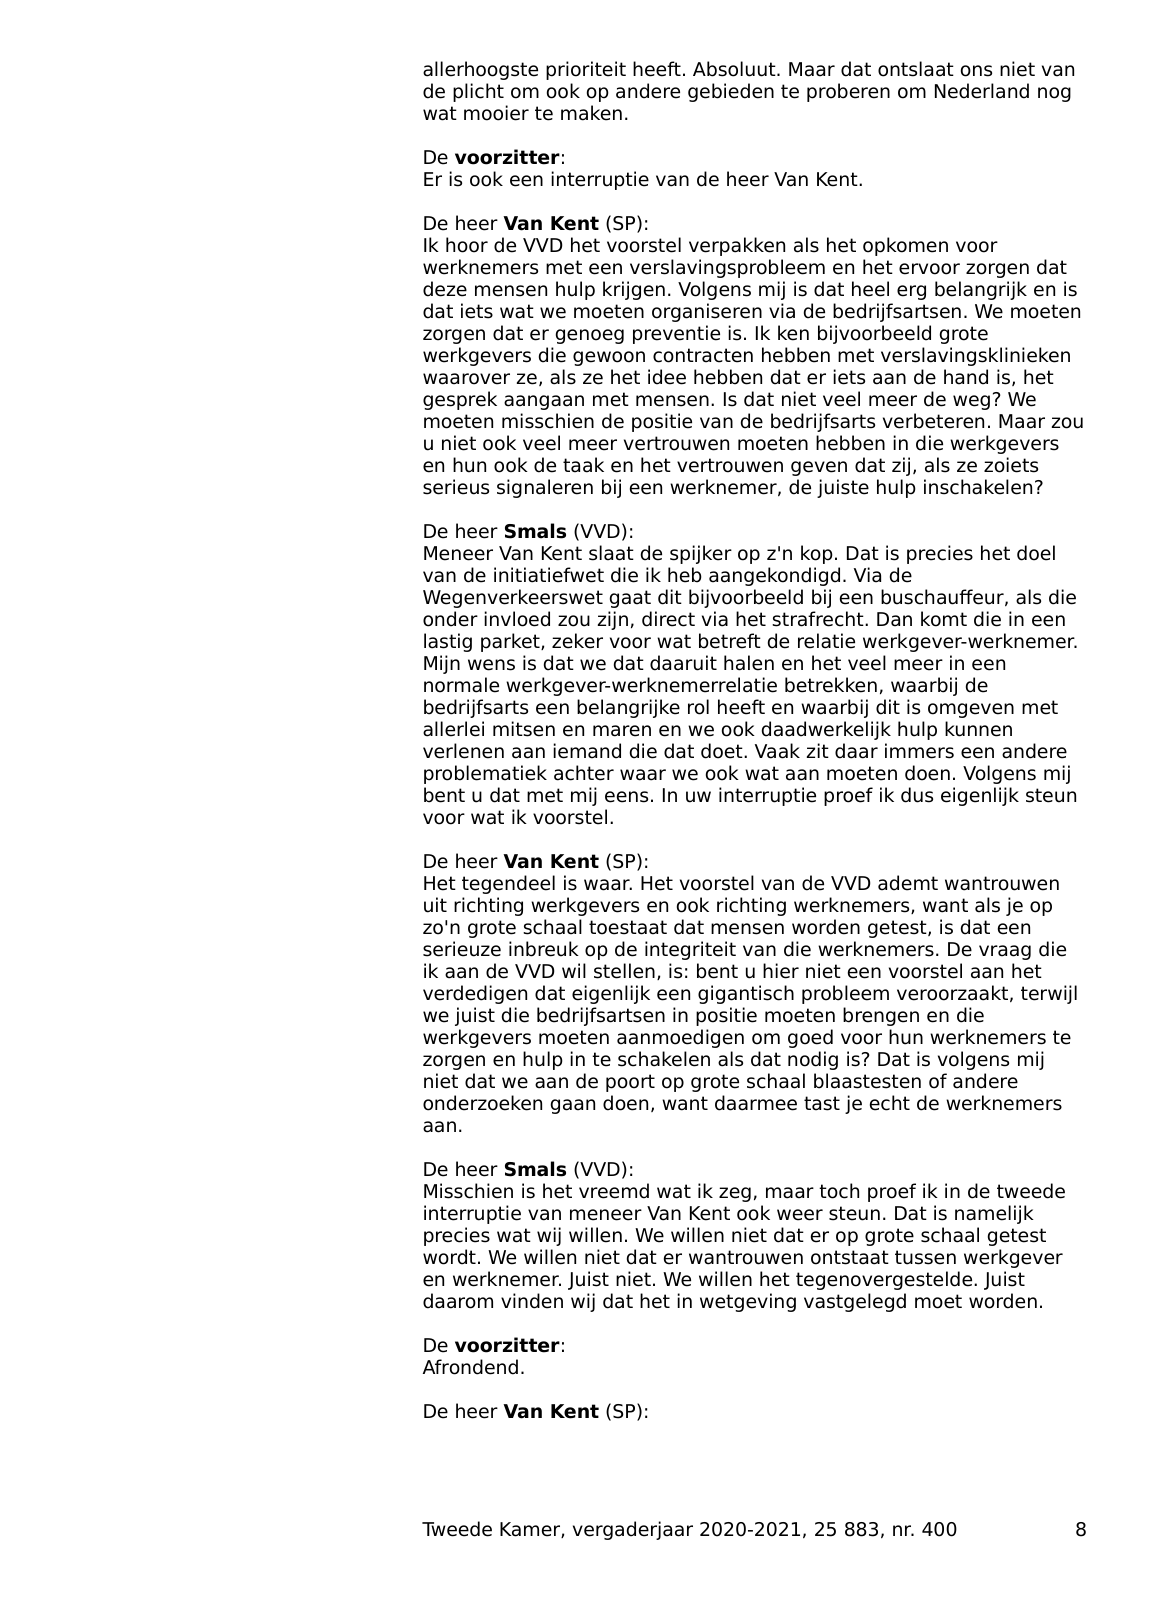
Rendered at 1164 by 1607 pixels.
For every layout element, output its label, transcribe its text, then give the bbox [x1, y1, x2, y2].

text Er is ook een interruptie van de heer Van Kent. [422, 169, 1087, 191]
text De heer Smals (VVD): [422, 521, 1087, 543]
text Afrondend. [422, 1357, 1087, 1379]
text De heer Smals (VVD): [422, 1159, 1087, 1181]
text Het tegendeel is waar. Het voorstel van de VVD ademt wantrouwen uit richting werkgevers en ook richting werknemers, want als je op zo'n grote schaal toestaat dat mensen worden getest, is dat een serieuze inbreuk op de integriteit van die werknemers. De vraag die ik aan de VVD wil stellen, is: bent u hier niet een voorstel aan het verdedigen dat eigenlijk een gigantisch probleem veroorzaakt, terwijl we juist die bedrijfsartsen in positie moeten brengen en die werkgevers moeten aanmoedigen om goed voor hun werknemers te zorgen en hulp in te schakelen als dat nodig is? Dat is volgens mij niet dat we aan de poort op grote schaal blaastesten of andere onderzoeken gaan doen, want daarmee tast je echt de werknemers aan. [422, 873, 1087, 1137]
text Ik hoor de VVD het voorstel verpakken als het opkomen voor werknemers met een verslavingsprobleem en het ervoor zorgen dat deze mensen hulp krijgen. Volgens mij is dat heel erg belangrijk en is dat iets wat we moeten organiseren via de bedrijfsartsen. We moeten zorgen dat er genoeg preventie is. Ik ken bijvoorbeeld grote werkgevers die gewoon contracten hebben met verslavingsklinieken waarover ze, als ze het idee hebben dat er iets aan de hand is, het gesprek aangaan met mensen. Is dat niet veel meer de weg? We moeten misschien de positie van de bedrijfsarts verbeteren. Maar zou u niet ook veel meer vertrouwen moeten hebben in die werkgevers en hun ook de taak en het vertrouwen geven dat zij, als ze zoiets serieus signaleren bij een werknemer, de juiste hulp inschakelen? [422, 235, 1087, 499]
text allerhoogste prioriteit heeft. Absoluut. Maar dat ontslaat ons niet van de plicht om ook op andere gebieden te proberen om Nederland nog wat mooier te maken. [422, 59, 1087, 125]
text De heer Van Kent (SP): [422, 213, 1087, 235]
text De heer Van Kent (SP): [422, 1401, 1087, 1423]
text De heer Van Kent (SP): [422, 851, 1087, 873]
text De voorzitter: [422, 147, 1087, 169]
text Meneer Van Kent slaat de spijker op z'n kop. Dat is precies het doel van de initiatiefwet die ik heb aangekondigd. Via de Wegenverkeerswet gaat dit bijvoorbeeld bij een buschauffeur, als die onder invloed zou zijn, direct via het strafrecht. Dan komt die in een lastig parket, zeker voor wat betreft de relatie werkgever-werknemer. Mijn wens is dat we dat daaruit halen en het veel meer in een normale werkgever-werknemerrelatie betrekken, waarbij de bedrijfsarts een belangrijke rol heeft en waarbij dit is omgeven met allerlei mitsen en maren en we ook daadwerkelijk hulp kunnen verlenen aan iemand die dat doet. Vaak zit daar immers een andere problematiek achter waar we ook wat aan moeten doen. Volgens mij bent u dat met mij eens. In uw interruptie proef ik dus eigenlijk steun voor wat ik voorstel. [422, 543, 1087, 829]
text Misschien is het vreemd wat ik zeg, maar toch proef ik in de tweede interruptie van meneer Van Kent ook weer steun. Dat is namelijk precies wat wij willen. We willen niet dat er op grote schaal getest wordt. We willen niet dat er wantrouwen ontstaat tussen werkgever en werknemer. Juist niet. We willen het tegenovergestelde. Juist daarom vinden wij dat het in wetgeving vastgelegd moet worden. [422, 1181, 1087, 1313]
text De voorzitter: [422, 1335, 1087, 1357]
